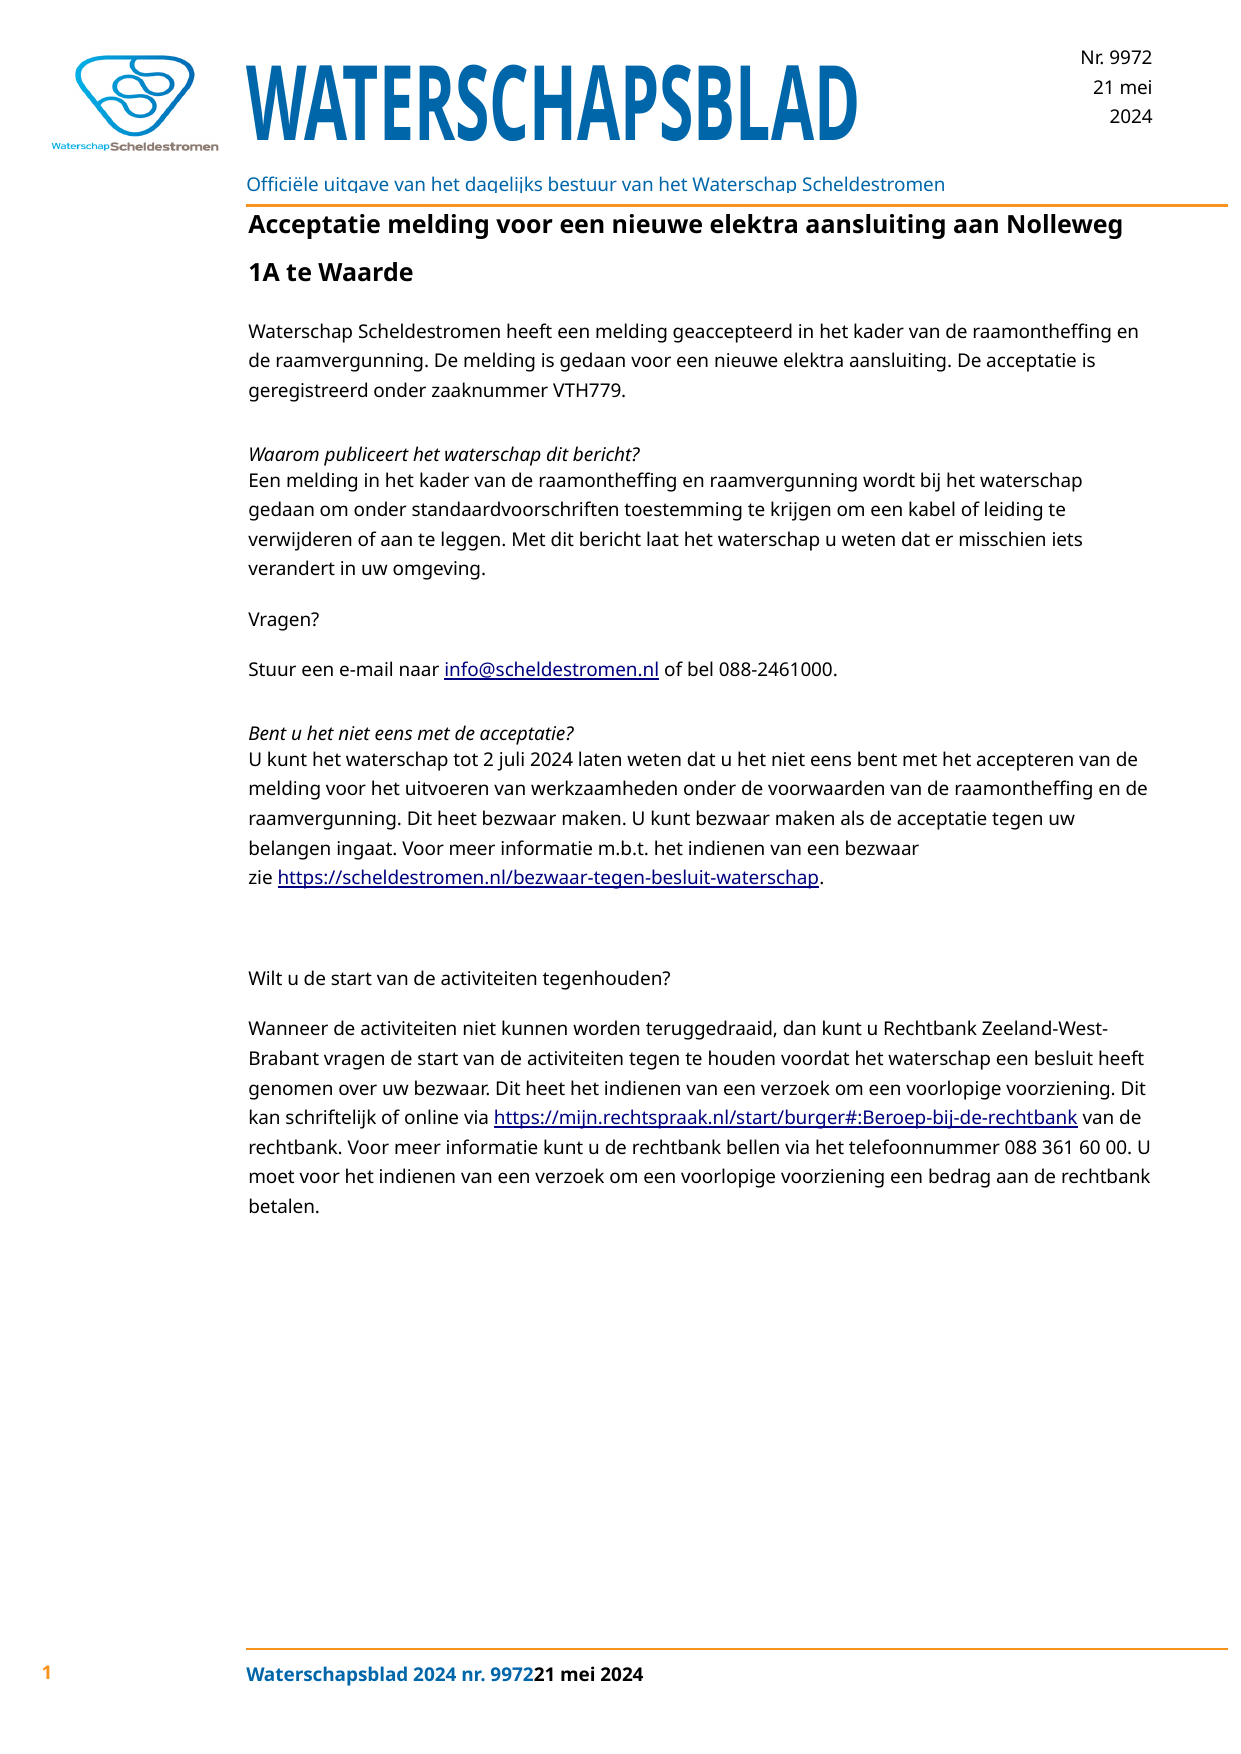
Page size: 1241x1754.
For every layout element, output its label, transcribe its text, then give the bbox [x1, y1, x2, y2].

picture [41, 47, 231, 172]
text Stuur een e-mail naar info@scheldestromen.nl of bel 088-2461000. [248, 656, 1152, 682]
text Waarom publiceert het waterschap dit bericht? [248, 441, 1152, 467]
text Acceptatie melding voor een nieuwe elektra aansluiting aan Nolleweg 1A te Waarde [248, 207, 1152, 288]
text Een melding in het kader van de raamontheffing en raamvergunning wordt bij het waterschap gedaan om onder standaardvoorschriften toestemming te krijgen om een kabel of leiding te verwijderen of aan te leggen. Met dit bericht laat het waterschap u weten dat er misschien iets verandert in uw omgeving. [248, 467, 1152, 581]
text Bent u het niet eens met de acceptatie? [248, 720, 1152, 746]
text Vragen? [248, 606, 1152, 632]
text U kunt het waterschap tot 2 juli 2024 laten weten dat u het niet eens bent met het accepteren van de melding voor het uitvoeren van werkzaamheden onder de voorwaarden van de raamontheffing en de raamvergunning. Dit heet bezwaar maken. U kunt bezwaar maken als de acceptatie tegen uw belangen ingaat. Voor meer informatie m.b.t. het indienen van een bezwaar zie https://scheldestromen.nl/bezwaar-tegen-besluit-waterschap. [248, 746, 1152, 890]
text Waterschap Scheldestromen heeft een melding geaccepteerd in het kader van de raamontheffing en de raamvergunning. De melding is gedaan voor een nieuwe elektra aansluiting. De acceptatie is geregistreerd onder zaaknummer VTH779. [248, 318, 1152, 403]
text Wilt u de start van de activiteiten tegenhouden? [248, 965, 1152, 991]
text Wanneer de activiteiten niet kunnen worden teruggedraaid, dan kunt u Rechtbank Zeeland-West-Brabant vragen de start van de activiteiten tegen te houden voordat het waterschap een besluit heeft genomen over uw bezwaar. Dit heet het indienen van een verzoek om een voorlopige voorziening. Dit kan schriftelijk of online via https://mijn.rechtspraak.nl/start/burger#:Beroep-bij-de-rechtbank van de rechtbank. Voor meer informatie kunt u de rechtbank bellen via het telefoonnummer 088 361 60 00. U moet voor het indienen van een verzoek om een voorlopige voorziening een bedrag aan de rechtbank betalen. [248, 1016, 1152, 1219]
